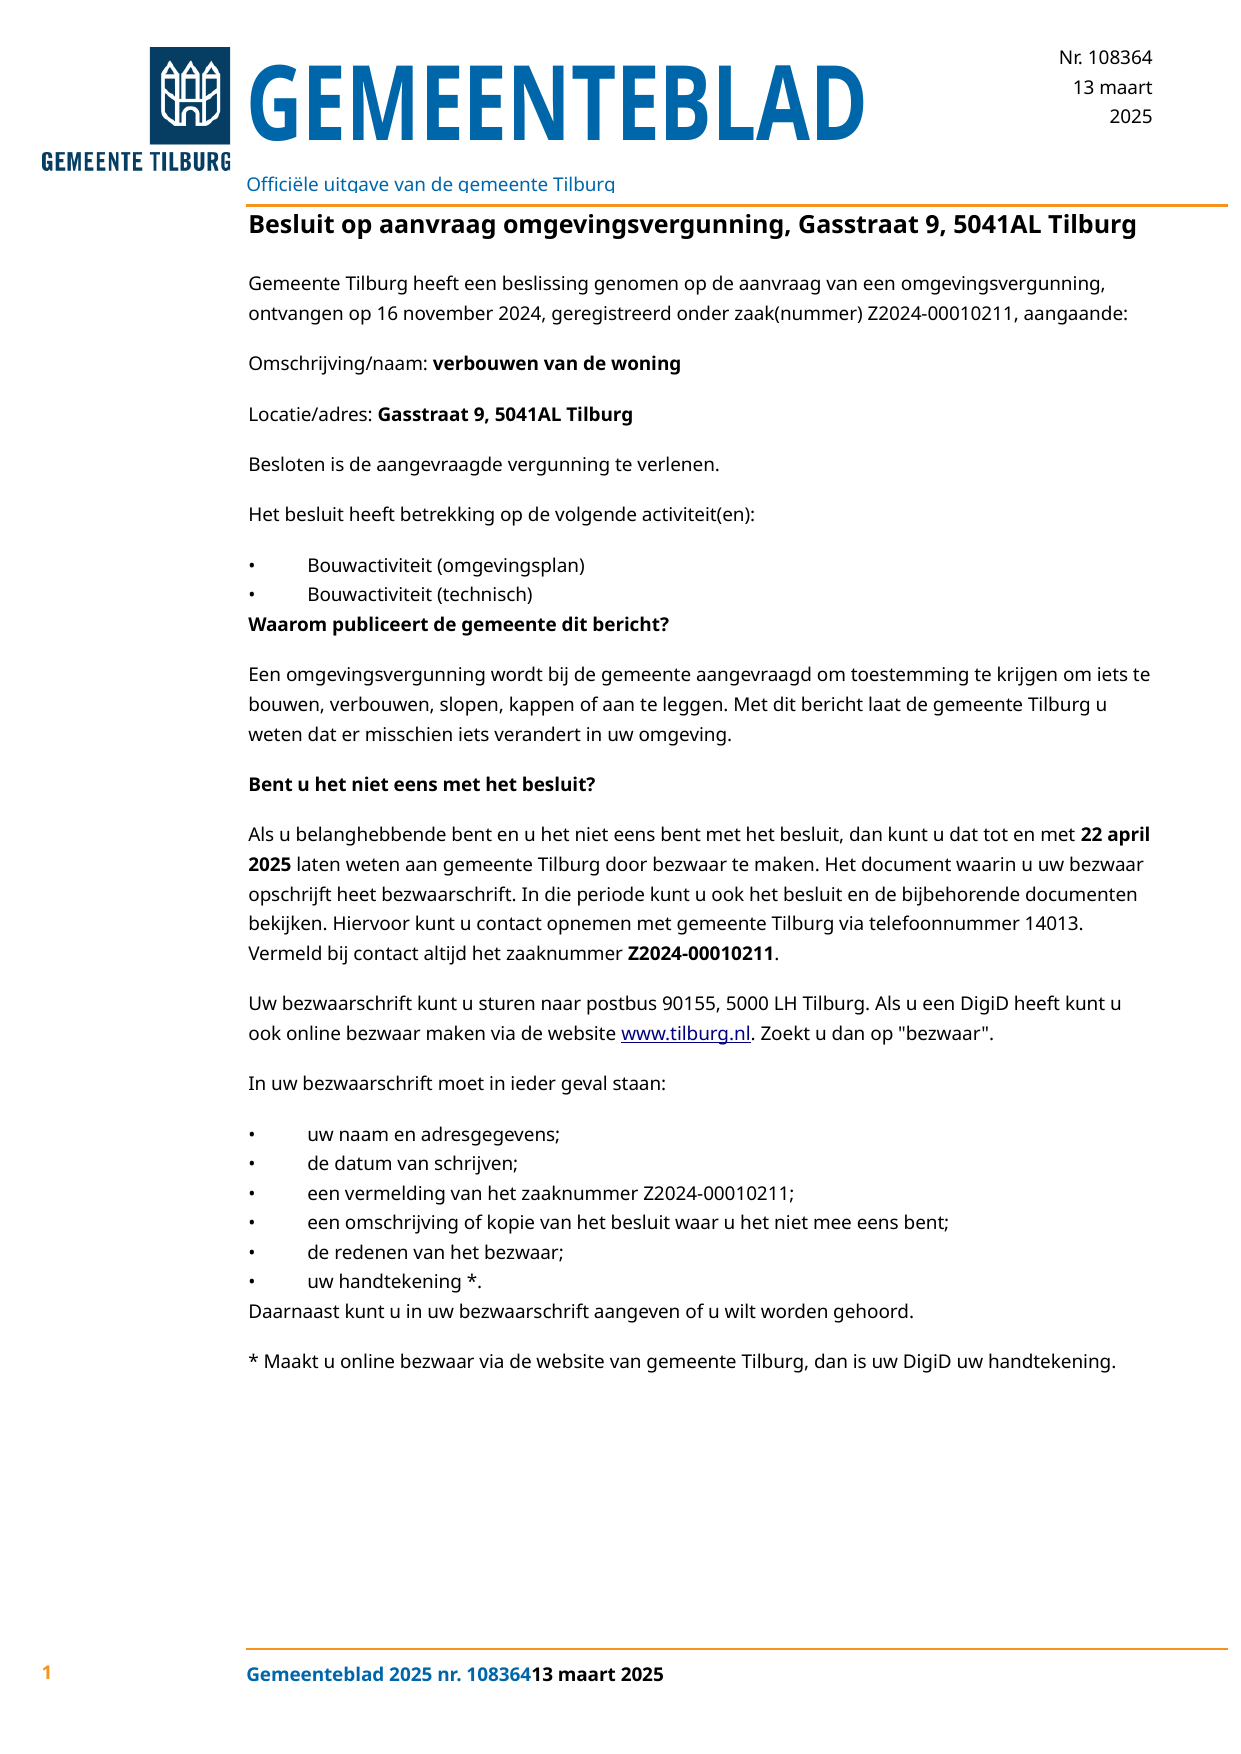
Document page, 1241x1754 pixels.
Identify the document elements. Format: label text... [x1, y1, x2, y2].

list de datum van schrijven; [248, 1150, 1152, 1176]
text Besluit op aanvraag omgevingsvergunning, Gasstraat 9, 5041AL Tilburg [248, 207, 1152, 241]
list een vermelding van het zaaknummer Z2024-00010211; [248, 1180, 1152, 1206]
text Besloten is de aangevraagde vergunning te verlenen. [248, 451, 1152, 477]
list Bouwactiviteit (technisch) [248, 582, 1152, 607]
text Locatie/adres: Gasstraat 9, 5041AL Tilburg [248, 401, 1152, 426]
text Daarnaast kunt u in uw bezwaarschrift aangeven of u wilt worden gehoord. [248, 1298, 1152, 1324]
text Het besluit heeft betrekking op de volgende activiteit(en): [248, 502, 1152, 527]
text Omschrijving/naam: verbouwen van de woning [248, 350, 1152, 376]
list een omschrijving of kopie van het besluit waar u het niet mee eens bent; [248, 1209, 1152, 1235]
list Bouwactiviteit (omgevingsplan) [248, 552, 1152, 578]
list de redenen van het bezwaar; [248, 1239, 1152, 1265]
text Uw bezwaarschrift kunt u sturen naar postbus 90155, 5000 LH Tilburg. Als u een DigiD heeft kunt u ook online bezwaar maken via de website www.tilburg.nl. Zoekt u dan op "bezwaar". [248, 990, 1152, 1046]
text * Maakt u online bezwaar via de website van gemeente Tilburg, dan is uw DigiD uw handtekening. [248, 1349, 1152, 1374]
picture [41, 47, 231, 172]
text Gemeente Tilburg heeft een beslissing genomen op de aanvraag van een omgevingsvergunning, ontvangen op 16 november 2024, geregistreerd onder zaak(nummer) Z2024-00010211, aangaande: [248, 270, 1152, 326]
list uw naam en adresgegevens; [248, 1121, 1152, 1146]
text In uw bezwaarschrift moet in ieder geval staan: [248, 1070, 1152, 1096]
text Waarom publiceert de gemeente dit bericht? [248, 611, 1152, 637]
text Als u belanghebbende bent en u het niet eens bent met het besluit, dan kunt u dat tot en met 22 april 2025 laten weten aan gemeente Tilburg door bezwaar te maken. Het document waarin u uw bezwaar opschrijft heet bezwaarschrift. In die periode kunt u ook het besluit en de bijbehorende documenten bekijken. Hiervoor kunt u contact opnemen met gemeente Tilburg via telefoonnummer 14013. Vermeld bij contact altijd het zaaknummer Z2024-00010211. [248, 822, 1152, 966]
list uw handtekening *. [248, 1269, 1152, 1294]
text Een omgevingsvergunning wordt bij de gemeente aangevraagd om toestemming te krijgen om iets te bouwen, verbouwen, slopen, kappen of aan te leggen. Met dit bericht laat de gemeente Tilburg u weten dat er misschien iets verandert in uw omgeving. [248, 662, 1152, 746]
text Bent u het niet eens met het besluit? [248, 771, 1152, 797]
